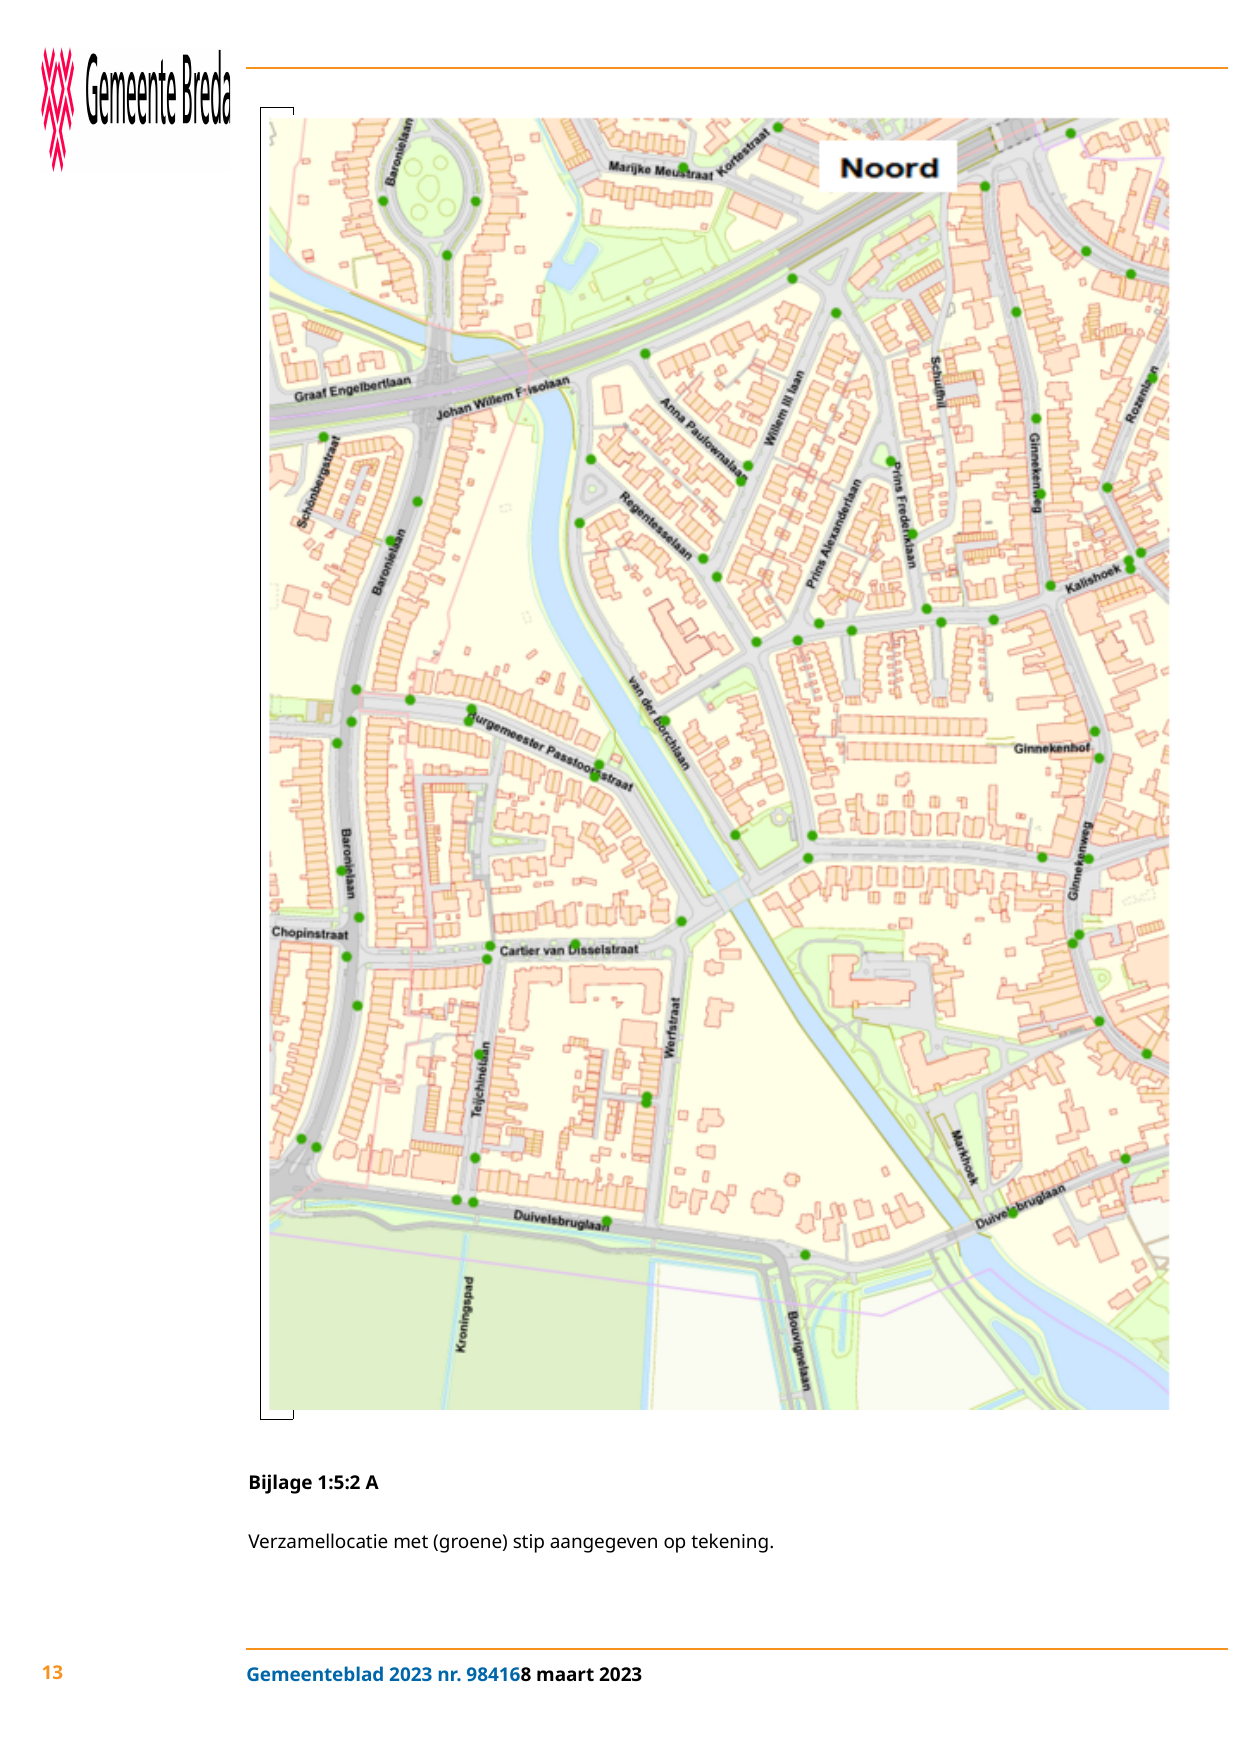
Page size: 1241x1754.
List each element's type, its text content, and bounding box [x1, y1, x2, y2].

picture [41, 47, 231, 172]
picture [268, 115, 1173, 1410]
text Verzamellocatie met (groene) stip aangegeven op tekening. [248, 1529, 1152, 1554]
text Bijlage 1:5:2 A [248, 1469, 1152, 1495]
